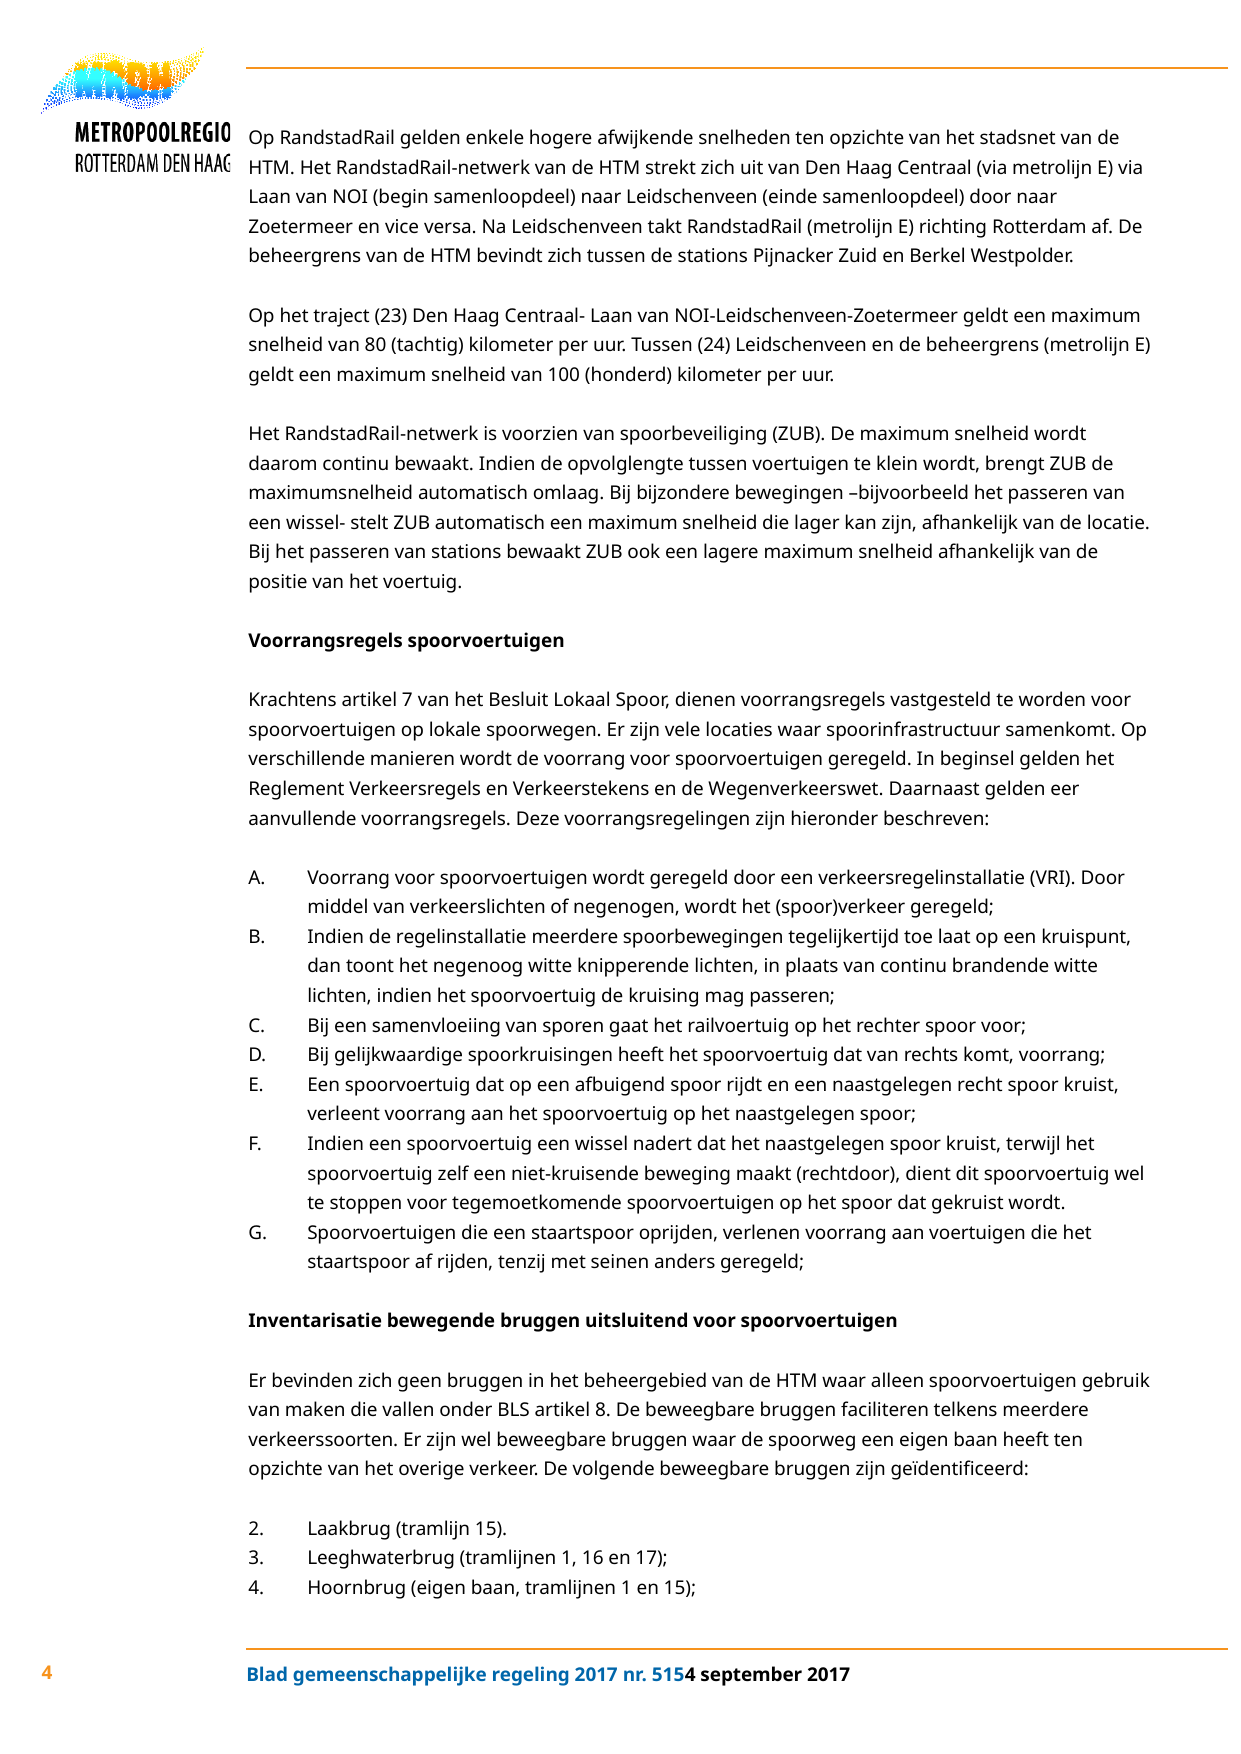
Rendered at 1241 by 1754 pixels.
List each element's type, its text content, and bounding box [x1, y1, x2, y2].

list Voorrang voor spoorvoertuigen wordt geregeld door een verkeersregelinstallatie (VRI). Door middel van verkeerslichten of negenogen, wordt het (spoor)verkeer geregeld; [248, 864, 1152, 919]
text Inventarisatie bewegende bruggen uitsluitend voor spoorvoertuigen [248, 1308, 1152, 1333]
list Leeghwaterbrug (tramlijnen 1, 16 en 17); [248, 1544, 1152, 1570]
list Laakbrug (tramlijn 15). [248, 1515, 1152, 1541]
text Op het traject (23) Den Haag Centraal- Laan van NOI-Leidschenveen-Zoetermeer geldt een maximum snelheid van 80 (tachtig) kilometer per uur. Tussen (24) Leidschenveen en de beheergrens (metrolijn E) geldt een maximum snelheid van 100 (honderd) kilometer per uur. [248, 302, 1152, 387]
list Indien een spoorvoertuig een wissel nadert dat het naastgelegen spoor kruist, terwijl het spoorvoertuig zelf een niet-kruisende beweging maakt (rechtdoor), dient dit spoorvoertuig wel te stoppen voor tegemoetkomende spoorvoertuigen op het spoor dat gekruist wordt. [248, 1130, 1152, 1215]
text Er bevinden zich geen bruggen in het beheergebied van de HTM waar alleen spoorvoertuigen gebruik van maken die vallen onder BLS artikel 8. De beweegbare bruggen faciliteren telkens meerdere verkeerssoorten. Er zijn wel beweegbare bruggen waar de spoorweg een eigen baan heeft ten opzichte van het overige verkeer. De volgende beweegbare bruggen zijn geïdentificeerd: [248, 1367, 1152, 1481]
list Een spoorvoertuig dat op een afbuigend spoor rijdt en een naastgelegen recht spoor kruist, verleent voorrang aan het spoorvoertuig op het naastgelegen spoor; [248, 1071, 1152, 1126]
list Indien de regelinstallatie meerdere spoorbewegingen tegelijkertijd toe laat op een kruispunt, dan toont het negenoog witte knipperende lichten, in plaats van continu brandende witte lichten, indien het spoorvoertuig de kruising mag passeren; [248, 923, 1152, 1008]
text Het RandstadRail-netwerk is voorzien van spoorbeveiliging (ZUB). De maximum snelheid wordt daarom continu bewaakt. Indien de opvolglengte tussen voertuigen te klein wordt, brengt ZUB de maximumsnelheid automatisch omlaag. Bij bijzondere bewegingen –bijvoorbeeld het passeren van een wissel- stelt ZUB automatisch een maximum snelheid die lager kan zijn, afhankelijk van de locatie. Bij het passeren van stations bewaakt ZUB ook een lagere maximum snelheid afhankelijk van de positie van het voertuig. [248, 420, 1152, 594]
text Krachtens artikel 7 van het Besluit Lokaal Spoor, dienen voorrangsregels vastgesteld te worden voor spoorvoertuigen op lokale spoorwegen. Er zijn vele locaties waar spoorinfrastructuur samenkomt. Op verschillende manieren wordt de voorrang voor spoorvoertuigen geregeld. In beginsel gelden het Reglement Verkeersregels en Verkeerstekens en de Wegenverkeerswet. Daarnaast gelden eer aanvullende voorrangsregels. Deze voorrangsregelingen zijn hieronder beschreven: [248, 686, 1152, 831]
list Bij een samenvloeiing van sporen gaat het railvoertuig op het rechter spoor voor; [248, 1012, 1152, 1038]
picture [41, 47, 231, 172]
text Voorrangsregels spoorvoertuigen [248, 627, 1152, 653]
list Spoorvoertuigen die een staartspoor oprijden, verlenen voorrang aan voertuigen die het staartspoor af rijden, tenzij met seinen anders geregeld; [248, 1219, 1152, 1274]
list Bij gelijkwaardige spoorkruisingen heeft het spoorvoertuig dat van rechts komt, voorrang; [248, 1041, 1152, 1067]
list Hoornbrug (eigen baan, tramlijnen 1 en 15); [248, 1574, 1152, 1600]
text Op RandstadRail gelden enkele hogere afwijkende snelheden ten opzichte van het stadsnet van de HTM. Het RandstadRail-netwerk van de HTM strekt zich uit van Den Haag Centraal (via metrolijn E) via Laan van NOI (begin samenloopdeel) naar Leidschenveen (einde samenloopdeel) door naar Zoetermeer en vice versa. Na Leidschenveen takt RandstadRail (metrolijn E) richting Rotterdam af. De beheergrens van de HTM bevindt zich tussen de stations Pijnacker Zuid en Berkel Westpolder. [248, 124, 1152, 268]
